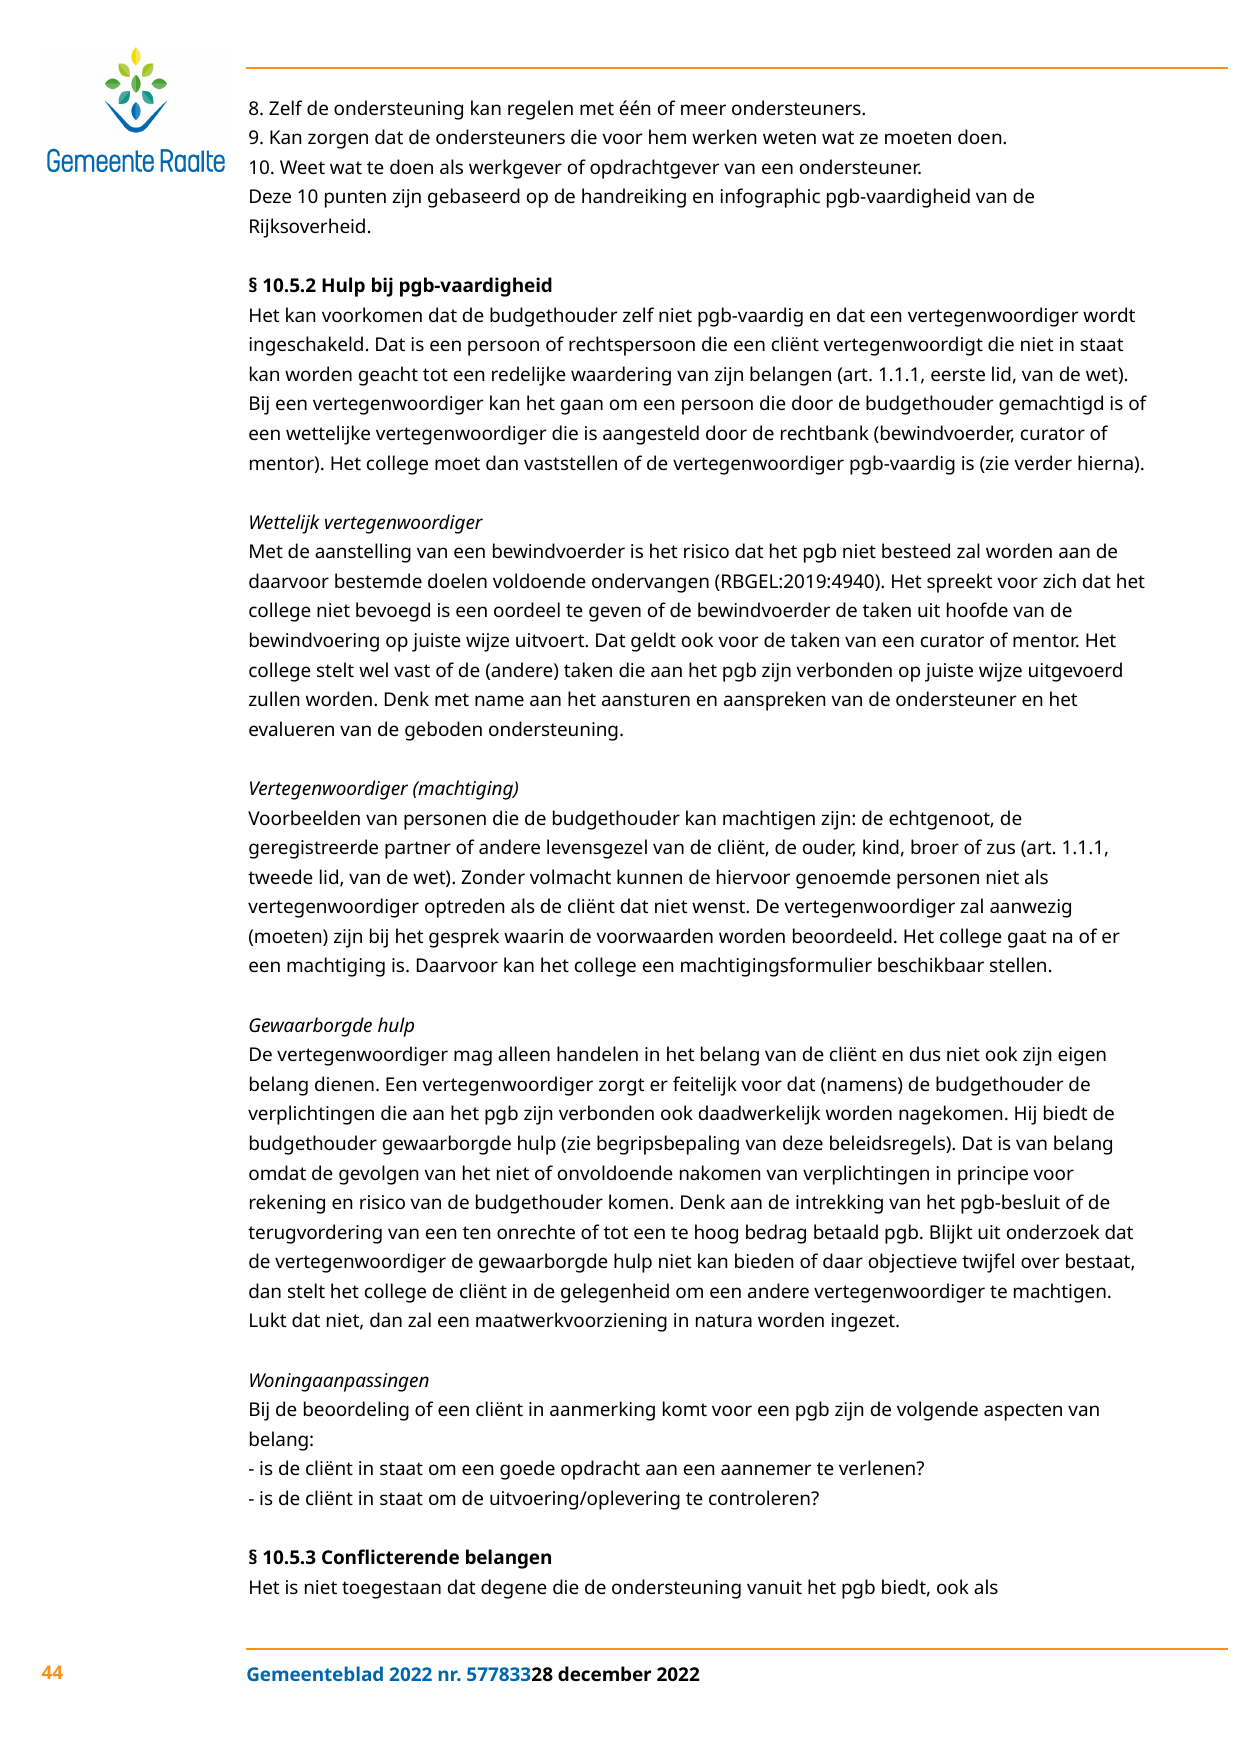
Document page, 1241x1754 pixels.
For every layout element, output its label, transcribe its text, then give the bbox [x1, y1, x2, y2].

text § 10.5.2 Hulp bij pgb-vaardigheid [248, 272, 1152, 298]
text - is de cliënt in staat om een goede opdracht aan een aannemer te verlenen? [248, 1456, 1152, 1481]
picture [41, 47, 231, 172]
text 8. Zelf de ondersteuning kan regelen met één of meer ondersteuners. [248, 95, 1152, 121]
text Met de aanstelling van een bewindvoerder is het risico dat het pgb niet besteed zal worden aan de daarvoor bestemde doelen voldoende ondervangen (RBGEL:2019:4940). Het spreekt voor zich dat het college niet bevoegd is een oordeel te geven of de bewindvoerder de taken uit hoofde van de bewindvoering op juiste wijze uitvoert. Dat geldt ook voor de taken van een curator of mentor. Het college stelt wel vast of de (andere) taken die aan het pgb zijn verbonden op juiste wijze uitgevoerd zullen worden. Denk met name aan het aansturen en aanspreken van de ondersteuner en het evalueren van de geboden ondersteuning. [248, 538, 1152, 742]
text Het is niet toegestaan dat degene die de ondersteuning vanuit het pgb biedt, ook als [248, 1574, 1152, 1600]
text Bij de beoordeling of een cliënt in aanmerking komt voor een pgb zijn de volgende aspecten van belang: [248, 1396, 1152, 1452]
text Wettelijk vertegenwoordiger [248, 509, 1152, 535]
text 9. Kan zorgen dat de ondersteuners die voor hem werken weten wat ze moeten doen. [248, 124, 1152, 150]
text Het kan voorkomen dat de budgethouder zelf niet pgb-vaardig en dat een vertegenwoordiger wordt ingeschakeld. Dat is een persoon of rechtspersoon die een cliënt vertegenwoordigt die niet in staat kan worden geacht tot een redelijke waardering van zijn belangen (art. 1.1.1, eerste lid, van de wet). Bij een vertegenwoordiger kan het gaan om een persoon die door de budgethouder gemachtigd is of een wettelijke vertegenwoordiger die is aangesteld door de rechtbank (bewindvoerder, curator of mentor). Het college moet dan vaststellen of de vertegenwoordiger pgb-vaardig is (zie verder hierna). [248, 302, 1152, 476]
text Woningaanpassingen [248, 1367, 1152, 1393]
text - is de cliënt in staat om de uitvoering/oplevering te controleren? [248, 1485, 1152, 1511]
text § 10.5.3 Conflicterende belangen [248, 1544, 1152, 1570]
text Voorbeelden van personen die de budgethouder kan machtigen zijn: de echtgenoot, de geregistreerde partner of andere levensgezel van de cliënt, de ouder, kind, broer of zus (art. 1.1.1, tweede lid, van de wet). Zonder volmacht kunnen de hiervoor genoemde personen niet als vertegenwoordiger optreden als de cliënt dat niet wenst. De vertegenwoordiger zal aanwezig (moeten) zijn bij het gesprek waarin de voorwaarden worden beoordeeld. Het college gaat na of er een machtiging is. Daarvoor kan het college een machtigingsformulier beschikbaar stellen. [248, 805, 1152, 978]
text Vertegenwoordiger (machtiging) [248, 775, 1152, 801]
text De vertegenwoordiger mag alleen handelen in het belang van de cliënt en dus niet ook zijn eigen belang dienen. Een vertegenwoordiger zorgt er feitelijk voor dat (namens) de budgethouder de verplichtingen die aan het pgb zijn verbonden ook daadwerkelijk worden nagekomen. Hij biedt de budgethouder gewaarborgde hulp (zie begripsbepaling van deze beleidsregels). Dat is van belang omdat de gevolgen van het niet of onvoldoende nakomen van verplichtingen in principe voor rekening en risico van de budgethouder komen. Denk aan de intrekking van het pgb-besluit of de terugvordering van een ten onrechte of tot een te hoog bedrag betaald pgb. Blijkt uit onderzoek dat de vertegenwoordiger de gewaarborgde hulp niet kan bieden of daar objectieve twijfel over bestaat, dan stelt het college de cliënt in de gelegenheid om een andere vertegenwoordiger te machtigen. Lukt dat niet, dan zal een maatwerkvoorziening in natura worden ingezet. [248, 1041, 1152, 1333]
text 10. Weet wat te doen als werkgever of opdrachtgever van een ondersteuner. [248, 154, 1152, 180]
text Gewaarborgde hulp [248, 1012, 1152, 1038]
text Deze 10 punten zijn gebaseerd op de handreiking en infographic pgb-vaardigheid van de Rijksoverheid. [248, 183, 1152, 239]
